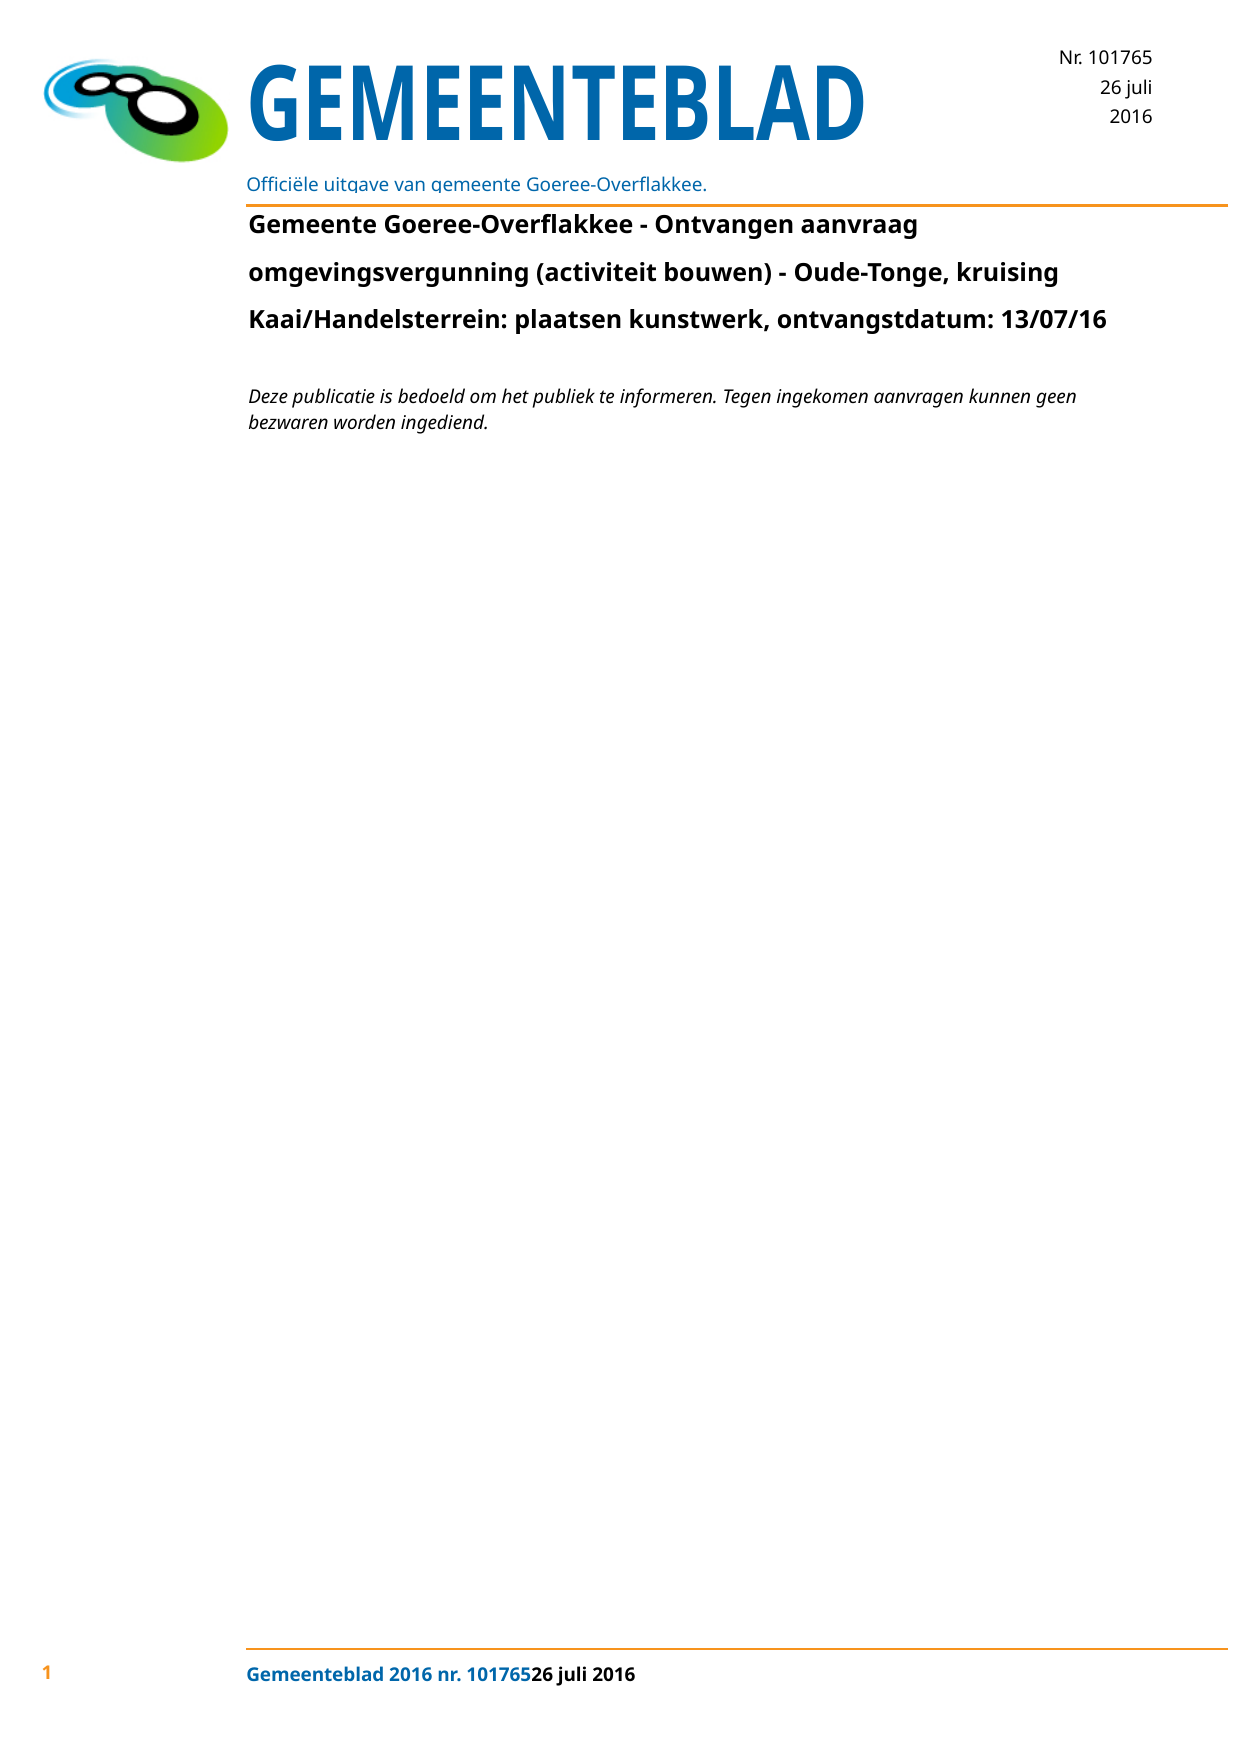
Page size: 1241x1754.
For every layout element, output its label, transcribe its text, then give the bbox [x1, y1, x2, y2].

text Deze publicatie is bedoeld om het publiek te informeren. Tegen ingekomen aanvragen kunnen geen bezwaren worden ingediend. [248, 384, 1152, 435]
text Gemeente Goeree-Overflakkee - Ontvangen aanvraag omgevingsvergunning (activiteit bouwen) - Oude-Tonge, kruising Kaai/Handelsterrein: plaatsen kunstwerk, ontvangstdatum: 13/07/16 [248, 207, 1152, 336]
picture [41, 47, 231, 172]
